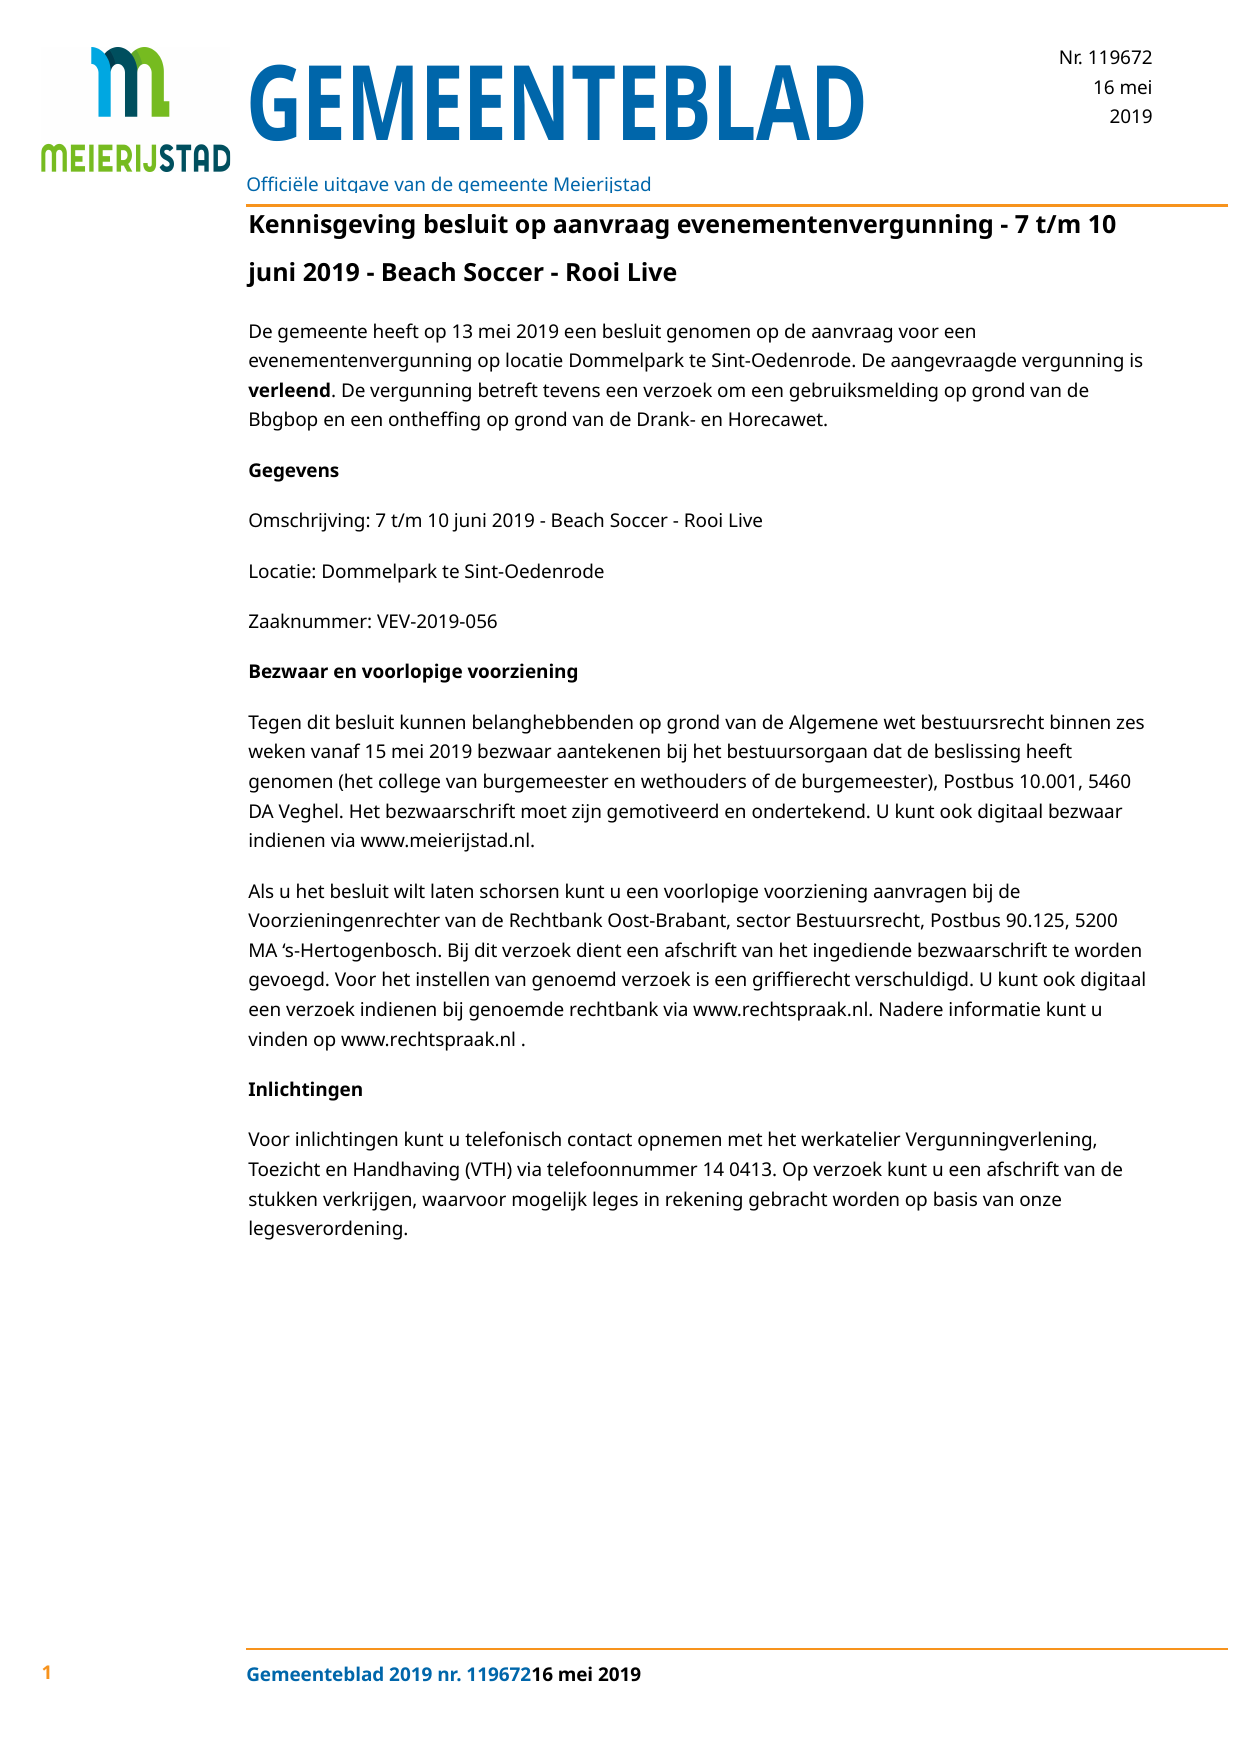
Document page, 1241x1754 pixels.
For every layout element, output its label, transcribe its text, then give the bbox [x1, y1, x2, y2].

text Gegevens [248, 457, 1152, 483]
text Als u het besluit wilt laten schorsen kunt u een voorlopige voorziening aanvragen bij de Voorzieningenrechter van de Rechtbank Oost-Brabant, sector Bestuursrecht, Postbus 90.125, 5200 MA ‘s-Hertogenbosch. Bij dit verzoek dient een afschrift van het ingediende bezwaarschrift te worden gevoegd. Voor het instellen van genoemd verzoek is een griffierecht verschuldigd. U kunt ook digitaal een verzoek indienen bij genoemde rechtbank via www.rechtspraak.nl. Nadere informatie kunt u vinden op www.rechtspraak.nl . [248, 878, 1152, 1052]
text Zaaknummer: VEV-2019-056 [248, 608, 1152, 634]
text Omschrijving: 7 t/m 10 juni 2019 - Beach Soccer - Rooi Live [248, 507, 1152, 533]
text Locatie: Dommelpark te Sint-Oedenrode [248, 558, 1152, 584]
text Kennisgeving besluit op aanvraag evenementenvergunning - 7 t/m 10 juni 2019 - Beach Soccer - Rooi Live [248, 207, 1152, 288]
text Bezwaar en voorlopige voorziening [248, 659, 1152, 684]
text De gemeente heeft op 13 mei 2019 een besluit genomen op de aanvraag voor een evenementenvergunning op locatie Dommelpark te Sint-Oedenrode. De aangevraagde vergunning is verleend. De vergunning betreft tevens een verzoek om een gebruiksmelding op grond van de Bbgbop en een ontheffing op grond van de Drank- en Horecawet. [248, 318, 1152, 432]
text Tegen dit besluit kunnen belanghebbenden op grond van de Algemene wet bestuursrecht binnen zes weken vanaf 15 mei 2019 bezwaar aantekenen bij het bestuursorgaan dat de beslissing heeft genomen (het college van burgemeester en wethouders of de burgemeester), Postbus 10.001, 5460 DA Veghel. Het bezwaarschrift moet zijn gemotiveerd en ondertekend. U kunt ook digitaal bezwaar indienen via www.meierijstad.nl. [248, 709, 1152, 853]
text Inlichtingen [248, 1076, 1152, 1102]
text Voor inlichtingen kunt u telefonisch contact opnemen met het werkatelier Vergunningverlening, Toezicht en Handhaving (VTH) via telefoonnummer 14 0413. Op verzoek kunt u een afschrift van de stukken verkrijgen, waarvoor mogelijk leges in rekening gebracht worden op basis van onze legesverordening. [248, 1127, 1152, 1241]
picture [41, 47, 231, 172]
